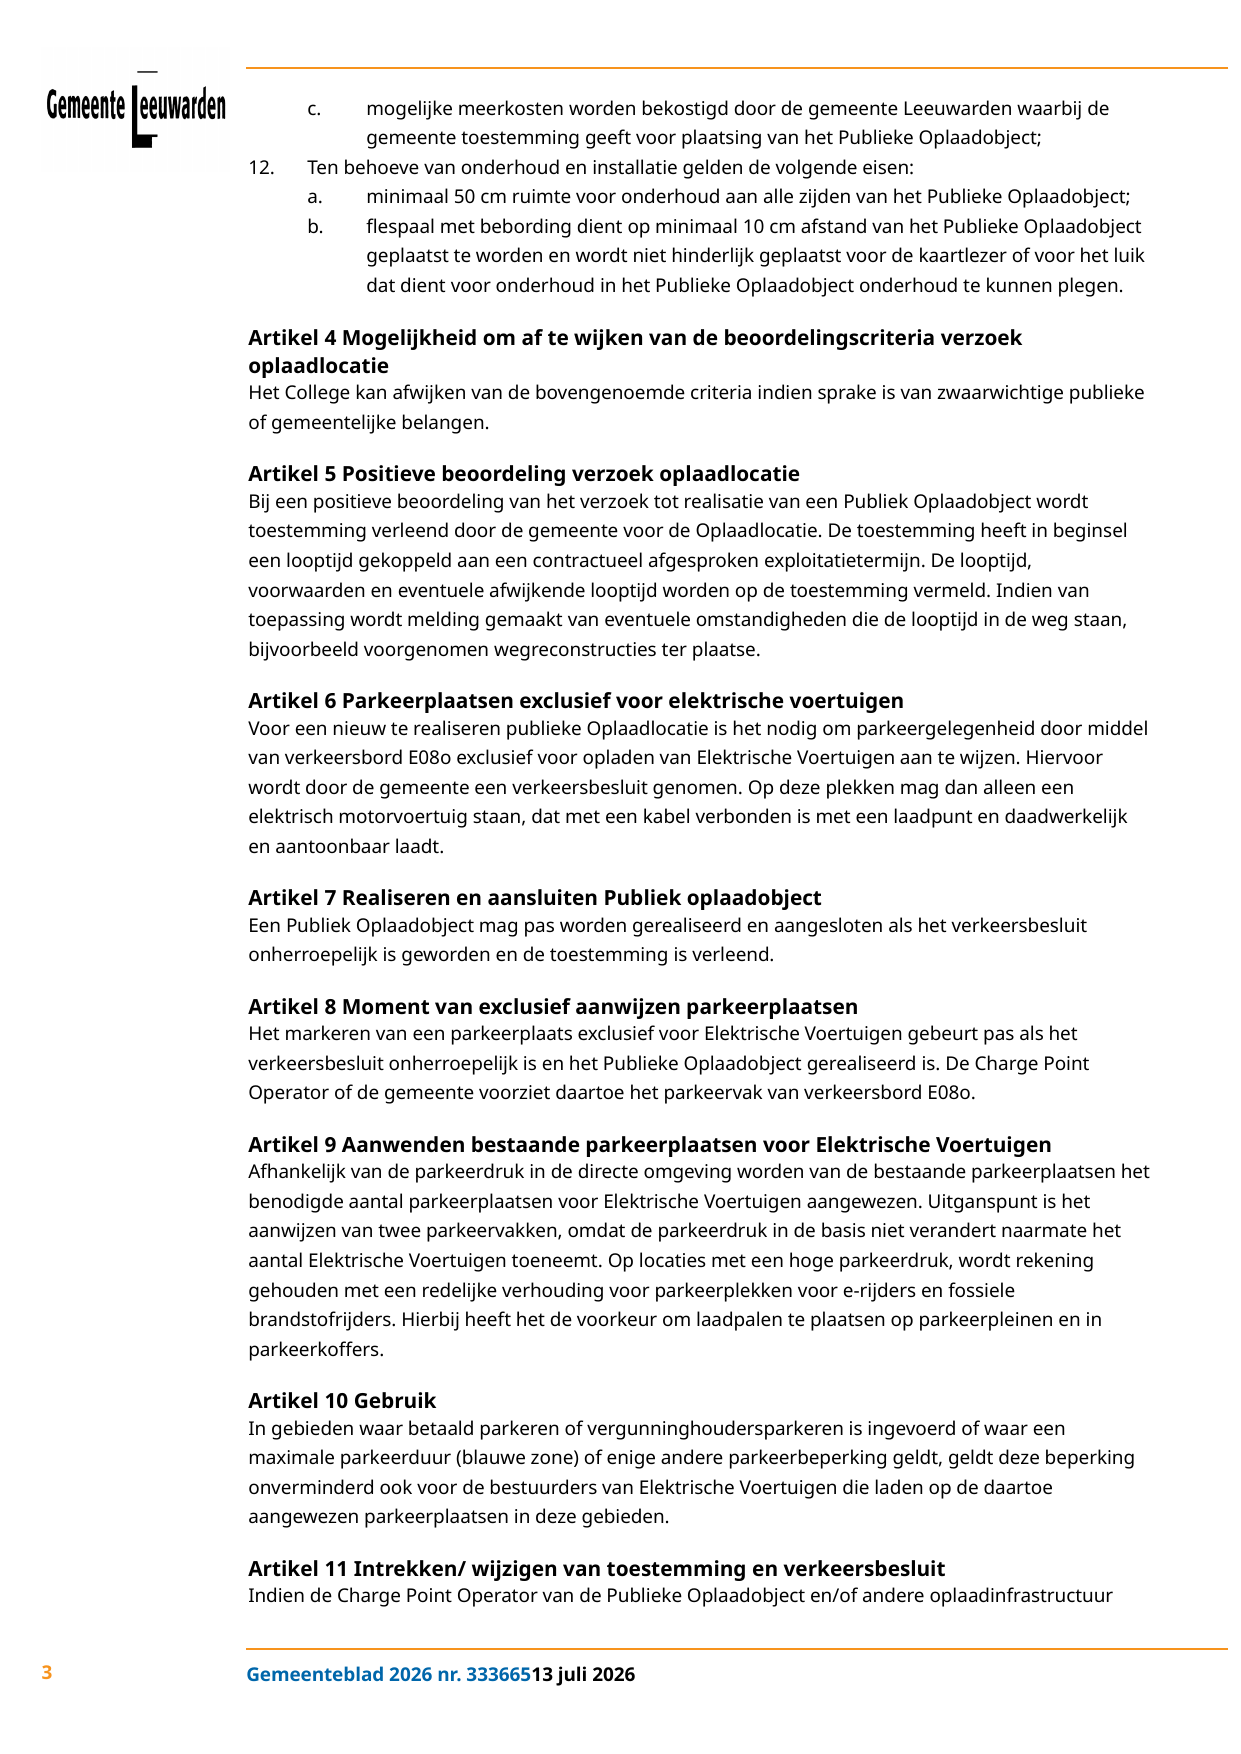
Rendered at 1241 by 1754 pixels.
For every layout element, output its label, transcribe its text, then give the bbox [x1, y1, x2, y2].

text Het College kan afwijken van de bovengenoemde criteria indien sprake is van zwaarwichtige publieke of gemeentelijke belangen. [248, 379, 1152, 435]
text Indien de Charge Point Operator van de Publieke Oplaadobject en/of andere oplaadinfrastructuur [248, 1582, 1152, 1608]
list mogelijke meerkosten worden bekostigd door de gemeente Leeuwarden waarbij de gemeente toestemming geeft voor plaatsing van het Publieke Oplaadobject; [307, 95, 1152, 150]
text Bij een positieve beoordeling van het verzoek tot realisatie van een Publiek Oplaadobject wordt toestemming verleend door de gemeente voor de Oplaadlocatie. De toestemming heeft in beginsel een looptijd gekoppeld aan een contractueel afgesproken exploitatietermijn. De looptijd, voorwaarden en eventuele afwijkende looptijd worden op de toestemming vermeld. Indien van toepassing wordt melding gemaakt van eventuele omstandigheden die de looptijd in de weg staan, bijvoorbeeld voorgenomen wegreconstructies ter plaatse. [248, 488, 1152, 662]
text Artikel 6 Parkeerplaatsen exclusief voor elektrische voertuigen [248, 686, 1152, 715]
list flespaal met bebording dient op minimaal 10 cm afstand van het Publieke Oplaadobject geplaatst te worden en wordt niet hinderlijk geplaatst voor de kaartlezer of voor het luik dat dient voor onderhoud in het Publieke Oplaadobject onderhoud te kunnen plegen. [307, 213, 1152, 298]
text Artikel 11 Intrekken/ wijzigen van toestemming en verkeersbesluit [248, 1554, 1152, 1582]
text Voor een nieuw te realiseren publieke Oplaadlocatie is het nodig om parkeergelegenheid door middel van verkeersbord E08o exclusief voor opladen van Elektrische Voertuigen aan te wijzen. Hiervoor wordt door de gemeente een verkeersbesluit genomen. Op deze plekken mag dan alleen een elektrisch motorvoertuig staan, dat met een kabel verbonden is met een laadpunt en daadwerkelijk en aantoonbaar laadt. [248, 715, 1152, 859]
text Artikel 9 Aanwenden bestaande parkeerplaatsen voor Elektrische Voertuigen [248, 1130, 1152, 1158]
text Het markeren van een parkeerplaats exclusief voor Elektrische Voertuigen gebeurt pas als het verkeersbesluit onherroepelijk is en het Publieke Oplaadobject gerealiseerd is. De Charge Point Operator of de gemeente voorziet daartoe het parkeervak van verkeersbord E08o. [248, 1020, 1152, 1105]
text Artikel 10 Gebruik [248, 1386, 1152, 1415]
text Artikel 5 Positieve beoordeling verzoek oplaadlocatie [248, 459, 1152, 488]
text Een Publiek Oplaadobject mag pas worden gerealiseerd en aangesloten als het verkeersbesluit onherroepelijk is geworden en de toestemming is verleend. [248, 912, 1152, 967]
list minimaal 50 cm ruimte voor onderhoud aan alle zijden van het Publieke Oplaadobject; [307, 183, 1152, 209]
text In gebieden waar betaald parkeren of vergunninghoudersparkeren is ingevoerd of waar een maximale parkeerduur (blauwe zone) of enige andere parkeerbeperking geldt, geldt deze beperking onverminderd ook voor de bestuurders van Elektrische Voertuigen die laden op de daartoe aangewezen parkeerplaatsen in deze gebieden. [248, 1415, 1152, 1529]
text Artikel 7 Realiseren en aansluiten Publiek oplaadobject [248, 883, 1152, 912]
list Ten behoeve van onderhoud en installatie gelden de volgende eisen: [248, 154, 1152, 180]
text Artikel 4 Mogelijkheid om af te wijken van de beoordelingscriteria verzoek oplaadlocatie [248, 323, 1152, 379]
picture [41, 47, 231, 172]
text Artikel 8 Moment van exclusief aanwijzen parkeerplaatsen [248, 992, 1152, 1020]
text Afhankelijk van de parkeerdruk in de directe omgeving worden van de bestaande parkeerplaatsen het benodigde aantal parkeerplaatsen voor Elektrische Voertuigen aangewezen. Uitganspunt is het aanwijzen van twee parkeervakken, omdat de parkeerdruk in de basis niet verandert naarmate het aantal Elektrische Voertuigen toeneemt. Op locaties met een hoge parkeerdruk, wordt rekening gehouden met een redelijke verhouding voor parkeerplekken voor e-rijders en fossiele brandstofrijders. Hierbij heeft het de voorkeur om laadpalen te plaatsen op parkeerpleinen en in parkeerkoffers. [248, 1158, 1152, 1362]
